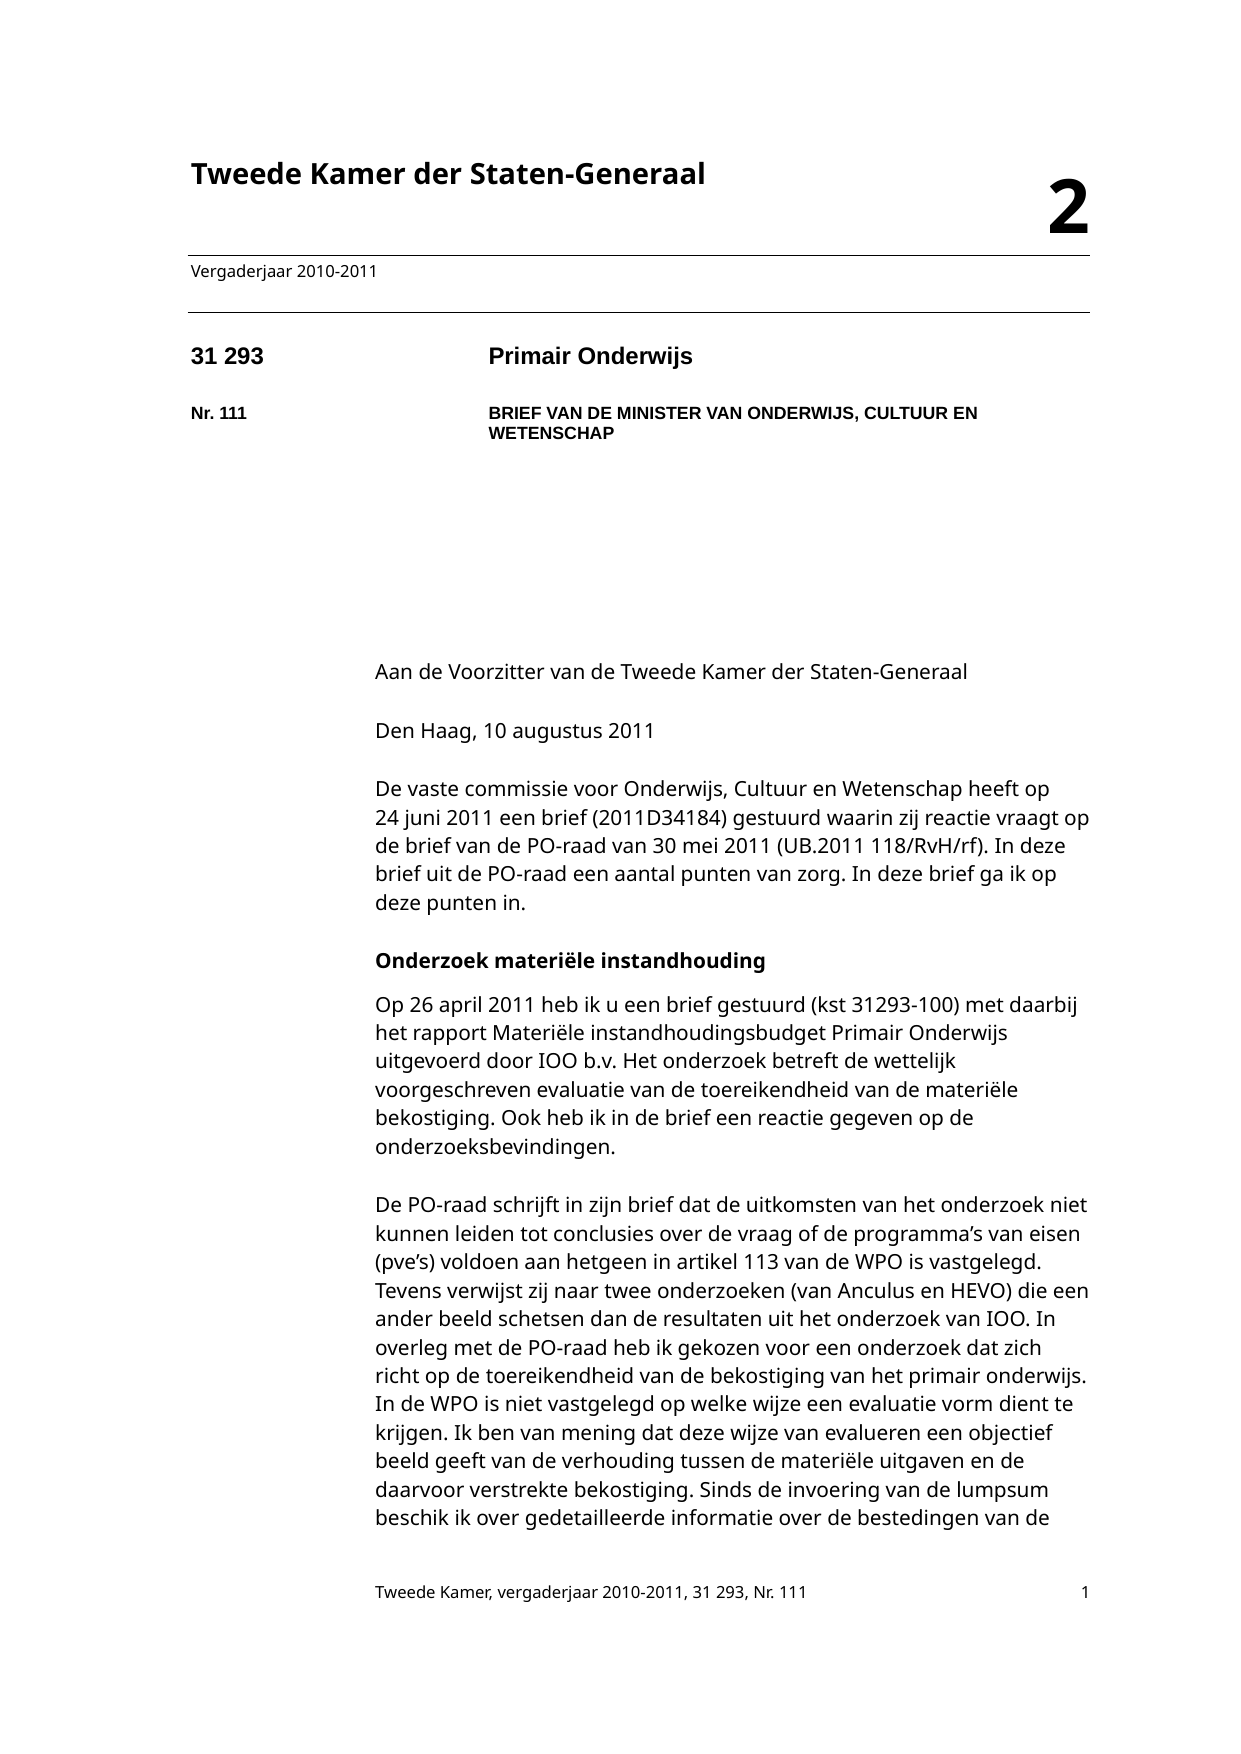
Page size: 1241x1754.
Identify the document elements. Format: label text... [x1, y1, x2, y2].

table_header 2 [910, 150, 1090, 255]
text Op 26 april 2011 heb ik u een brief gestuurd (kst 31293-100) met daarbij het rapport Materiële instandhoudingsbudget Primair Onderwijs uitgevoerd door IOO b.v. Het onderzoek betreft de wettelijk voorgeschreven evaluatie van de toereikendheid van de materiële bekostiging. Ook heb ik in de brief een reactie gegeven op de onderzoeksbevindingen. [375, 990, 1090, 1160]
text Aan de Voorzitter van de Tweede Kamer der Staten-Generaal [375, 657, 1090, 686]
table_cell [188, 313, 485, 339]
table_cell [485, 313, 1090, 339]
table_cell [485, 256, 1090, 312]
table_cell Primair Onderwijs [485, 339, 1090, 399]
text De vaste commissie voor Onderwijs, Cultuur en Wetenschap heeft op 24 juni 2011 een brief (2011D34184) gestuurd waarin zij reactie vraagt op de brief van de PO-raad van 30 mei 2011 (UB.2011 118/RvH/rf). In deze brief uit de PO-raad een aantal punten van zorg. In deze brief ga ik op deze punten in. [375, 774, 1090, 916]
text De PO-raad schrijft in zijn brief dat de uitkomsten van het onderzoek niet kunnen leiden tot conclusies over de vraag of de programma’s van eisen (pve’s) voldoen aan hetgeen in artikel 113 van de WPO is vastgelegd. Tevens verwijst zij naar twee onderzoeken (van Anculus en HEVO) die een ander beeld schetsen dan de resultaten uit het onderzoek van IOO. In overleg met de PO-raad heb ik gekozen voor een onderzoek dat zich richt op de toereikendheid van de bekostiging van het primair onderwijs. In de WPO is niet vastgelegd op welke wijze een evaluatie vorm dient te krijgen. Ik ben van mening dat deze wijze van evalueren een objectief beeld geeft van de verhouding tussen de materiële uitgaven en de daarvoor verstrekte bekostiging. Sinds de invoering van de lumpsum beschik ik over gedetailleerde informatie over de bestedingen van de [375, 1190, 1090, 1532]
text Den Haag, 10 augustus 2011 [375, 716, 1090, 744]
table_header Tweede Kamer der Staten-Generaal [188, 150, 909, 255]
table_cell BRIEF VAN DE MINISTER VAN ONDERWIJS, CULTUUR EN WETENSCHAP [485, 399, 1090, 539]
table_cell Nr. 111 [188, 399, 485, 539]
table_cell Vergaderjaar 2010-2011 [188, 256, 485, 312]
table_cell 31 293 [188, 339, 485, 399]
text Onderzoek materiële instandhouding [375, 946, 1090, 975]
